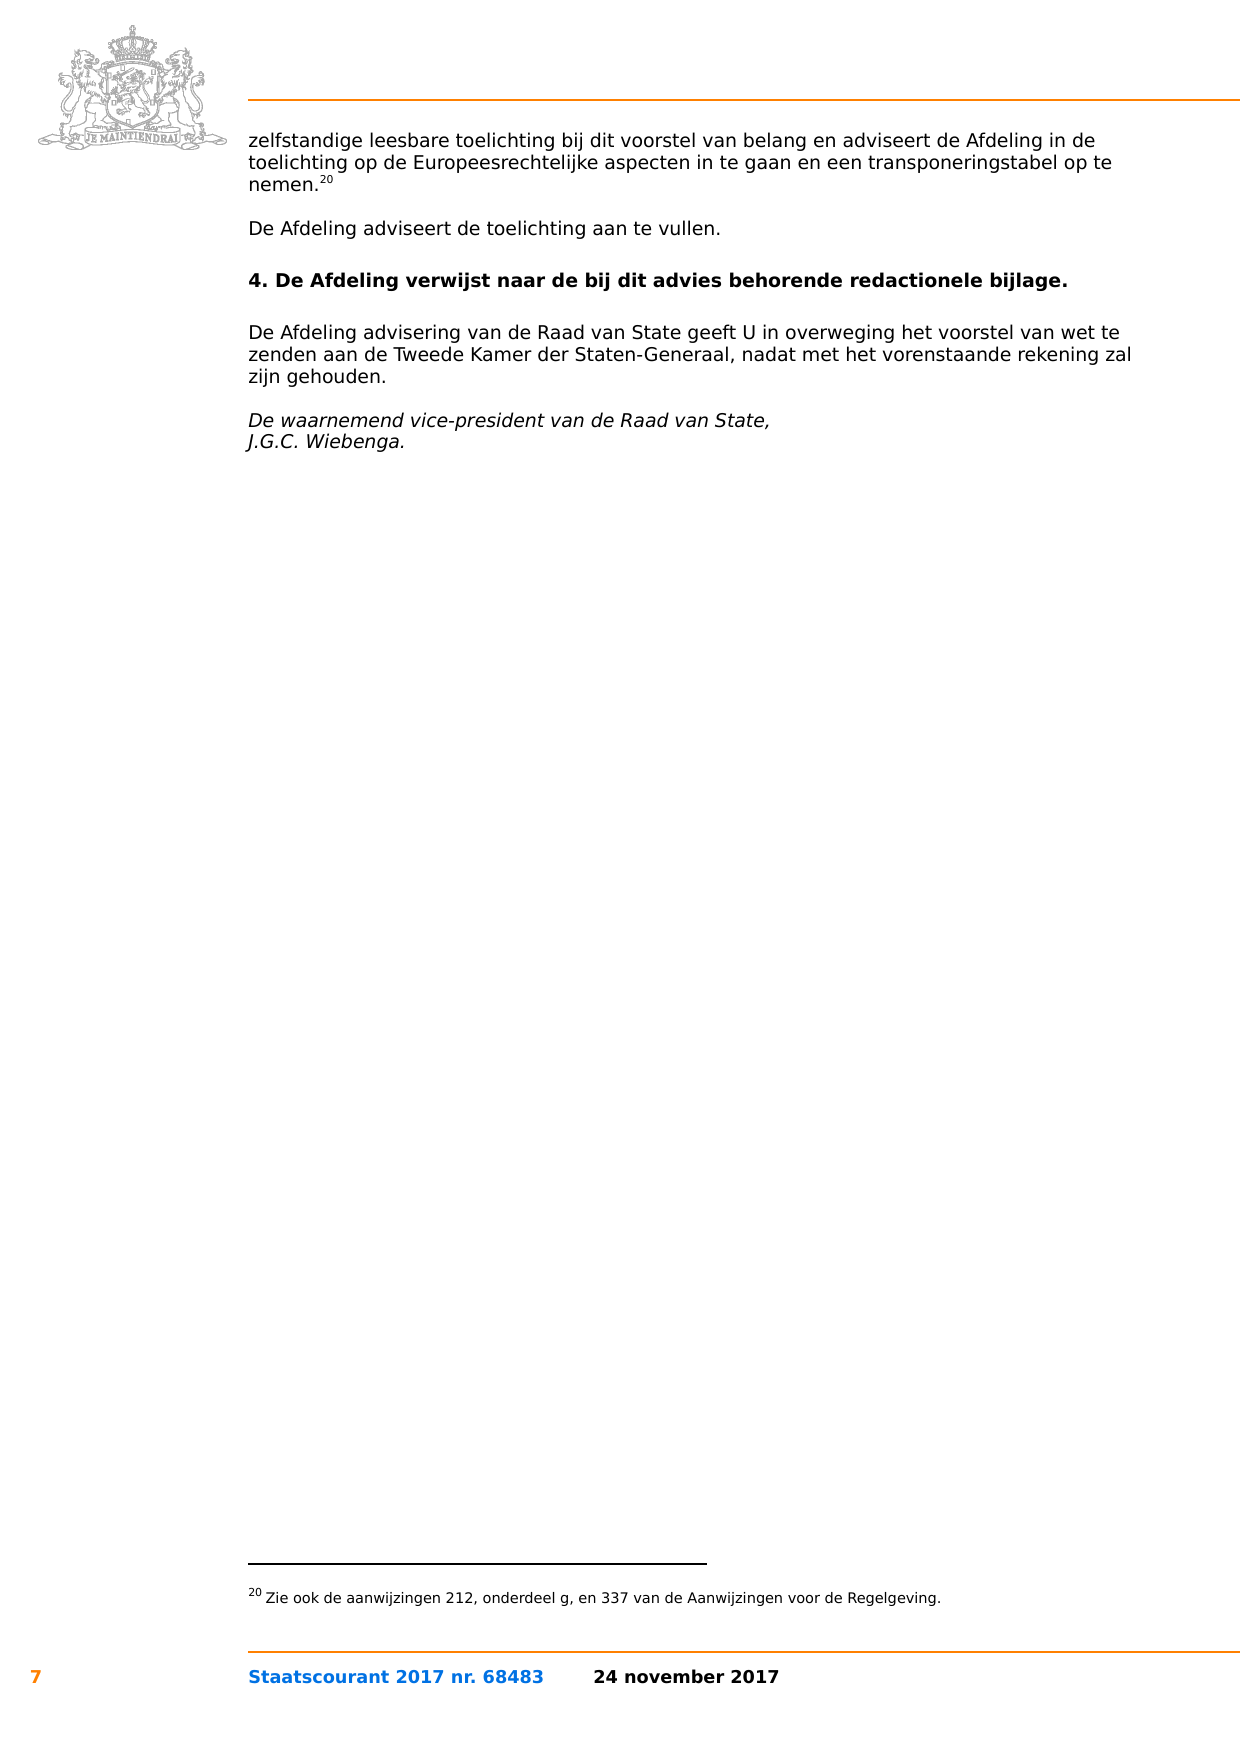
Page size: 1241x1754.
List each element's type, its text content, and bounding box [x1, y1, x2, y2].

text zelfstandige leesbare toelichting bij dit voorstel van belang en adviseert de Afdeling in de toelichting op de Europeesrechtelijke aspecten in te gaan en een transponeringstabel op te nemen. [248, 130, 1163, 196]
text Zie ook de aanwijzingen 212, onderdeel g, en 337 van de Aanwijzingen voor de Regelgeving. [248, 1586, 1163, 1608]
text De Afdeling adviseert de toelichting aan te vullen. [248, 218, 1163, 240]
picture [38, 25, 227, 150]
text De Afdeling advisering van de Raad van State geeft U in overweging het voorstel van wet te zenden aan de Tweede Kamer der Staten-Generaal, nadat met het vorenstaande rekening zal zijn gehouden. [248, 322, 1163, 388]
subtitle 4. De Afdeling verwijst naar de bij dit advies behorende redactionele bijlage. [248, 270, 1163, 292]
text De waarnemend vice-president van de Raad van State, J.G.C. Wiebenga. [248, 409, 1163, 453]
